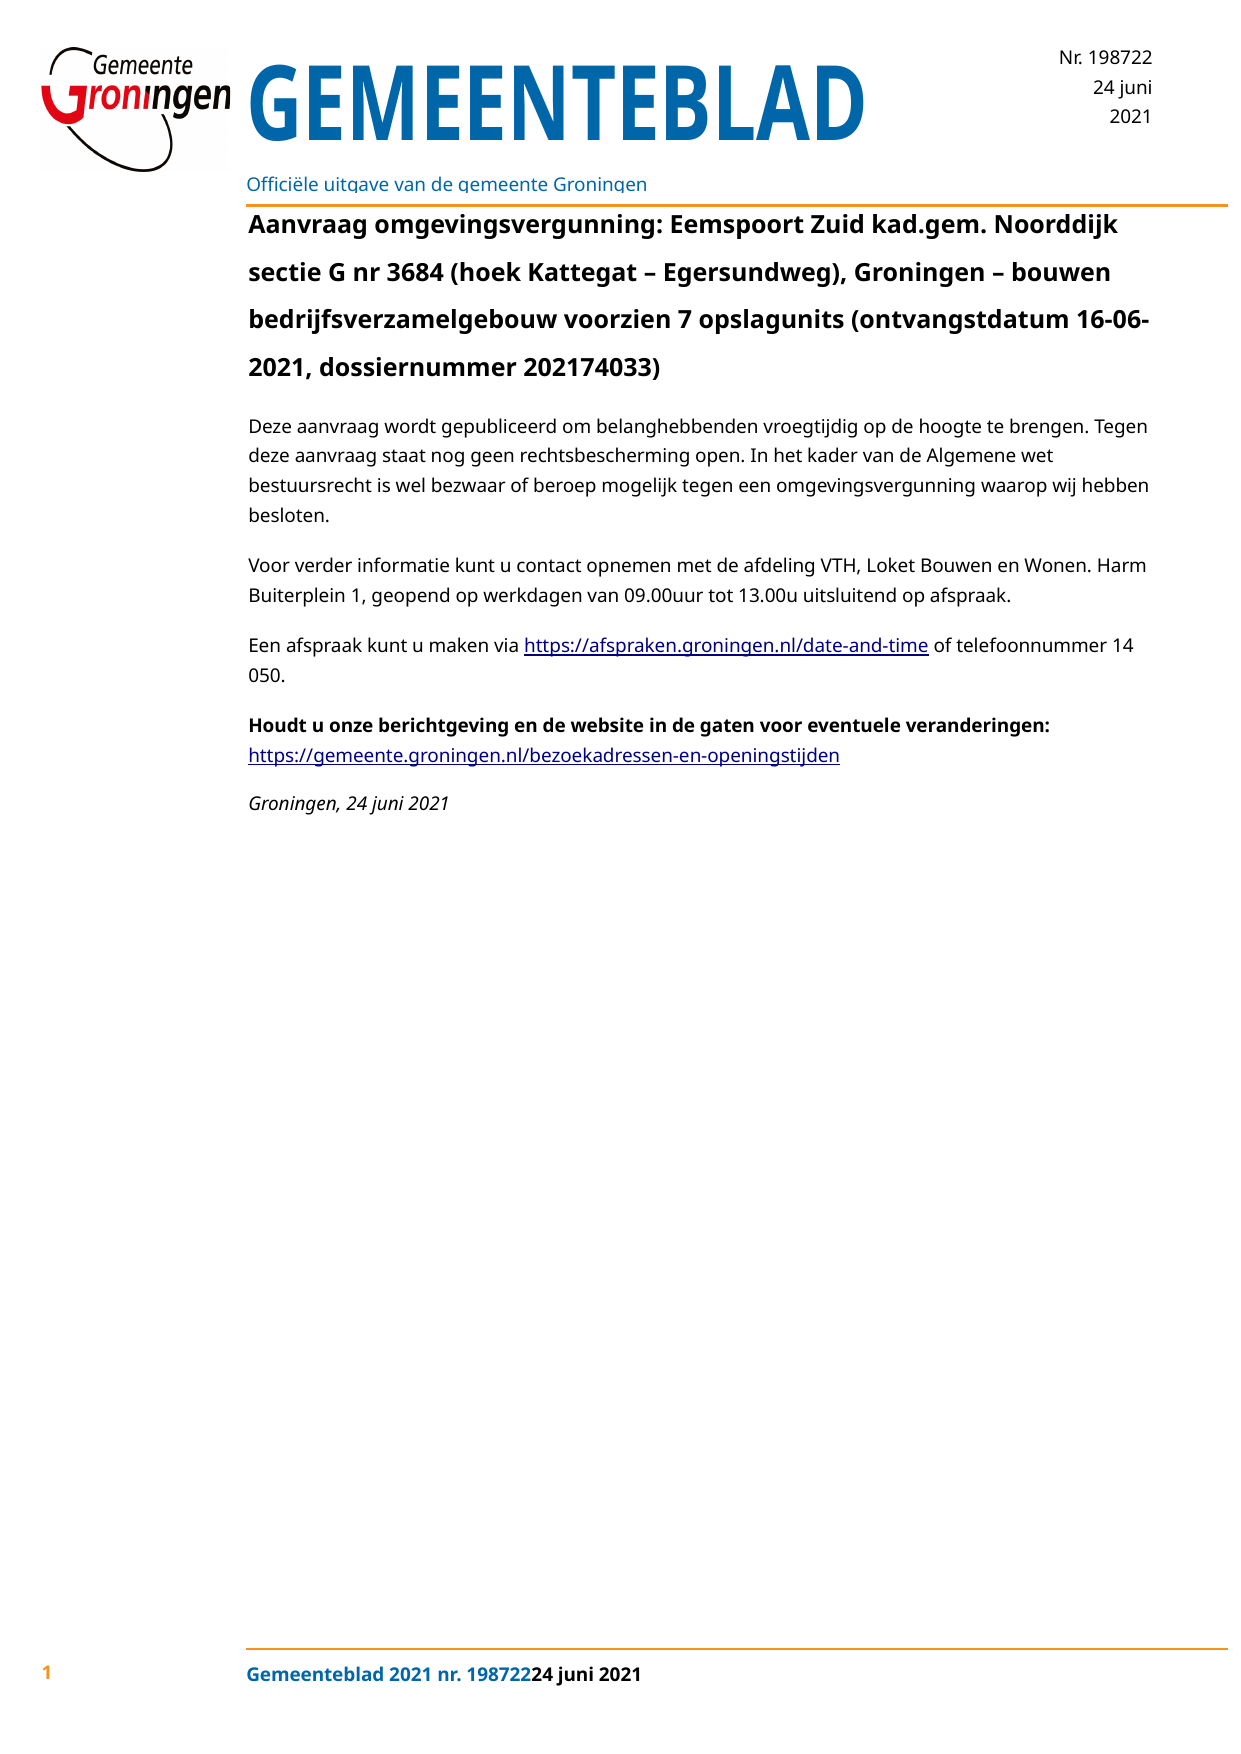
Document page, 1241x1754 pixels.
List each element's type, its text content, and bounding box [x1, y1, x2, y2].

text Voor verder informatie kunt u contact opnemen met de afdeling VTH, Loket Bouwen en Wonen. Harm Buiterplein 1, geopend op werkdagen van 09.00uur tot 13.00u uitsluitend op afspraak. [248, 552, 1152, 608]
text Een afspraak kunt u maken via https://afspraken.groningen.nl/date-and-time of telefoonnummer 14 050. [248, 632, 1152, 688]
picture [41, 47, 231, 172]
text Aanvraag omgevingsvergunning: Eemspoort Zuid kad.gem. Noorddijk sectie G nr 3684 (hoek Kattegat – Egersundweg), Groningen – bouwen bedrijfsverzamelgebouw voorzien 7 opslagunits (ontvangstdatum 16-06-2021, dossiernummer 202174033) [248, 207, 1152, 384]
text Houdt u onze berichtgeving en de website in de gaten voor eventuele veranderingen: https://gemeente.groningen.nl/bezoekadressen-en-openingstijden [248, 712, 1152, 768]
text Groningen, 24 juni 2021 [248, 790, 1152, 815]
text Deze aanvraag wordt gepubliceerd om belanghebbenden vroegtijdig op de hoogte te brengen. Tegen deze aanvraag staat nog geen rechtsbescherming open. In het kader van de Algemene wet bestuursrecht is wel bezwaar of beroep mogelijk tegen een omgevingsvergunning waarop wij hebben besloten. [248, 413, 1152, 528]
